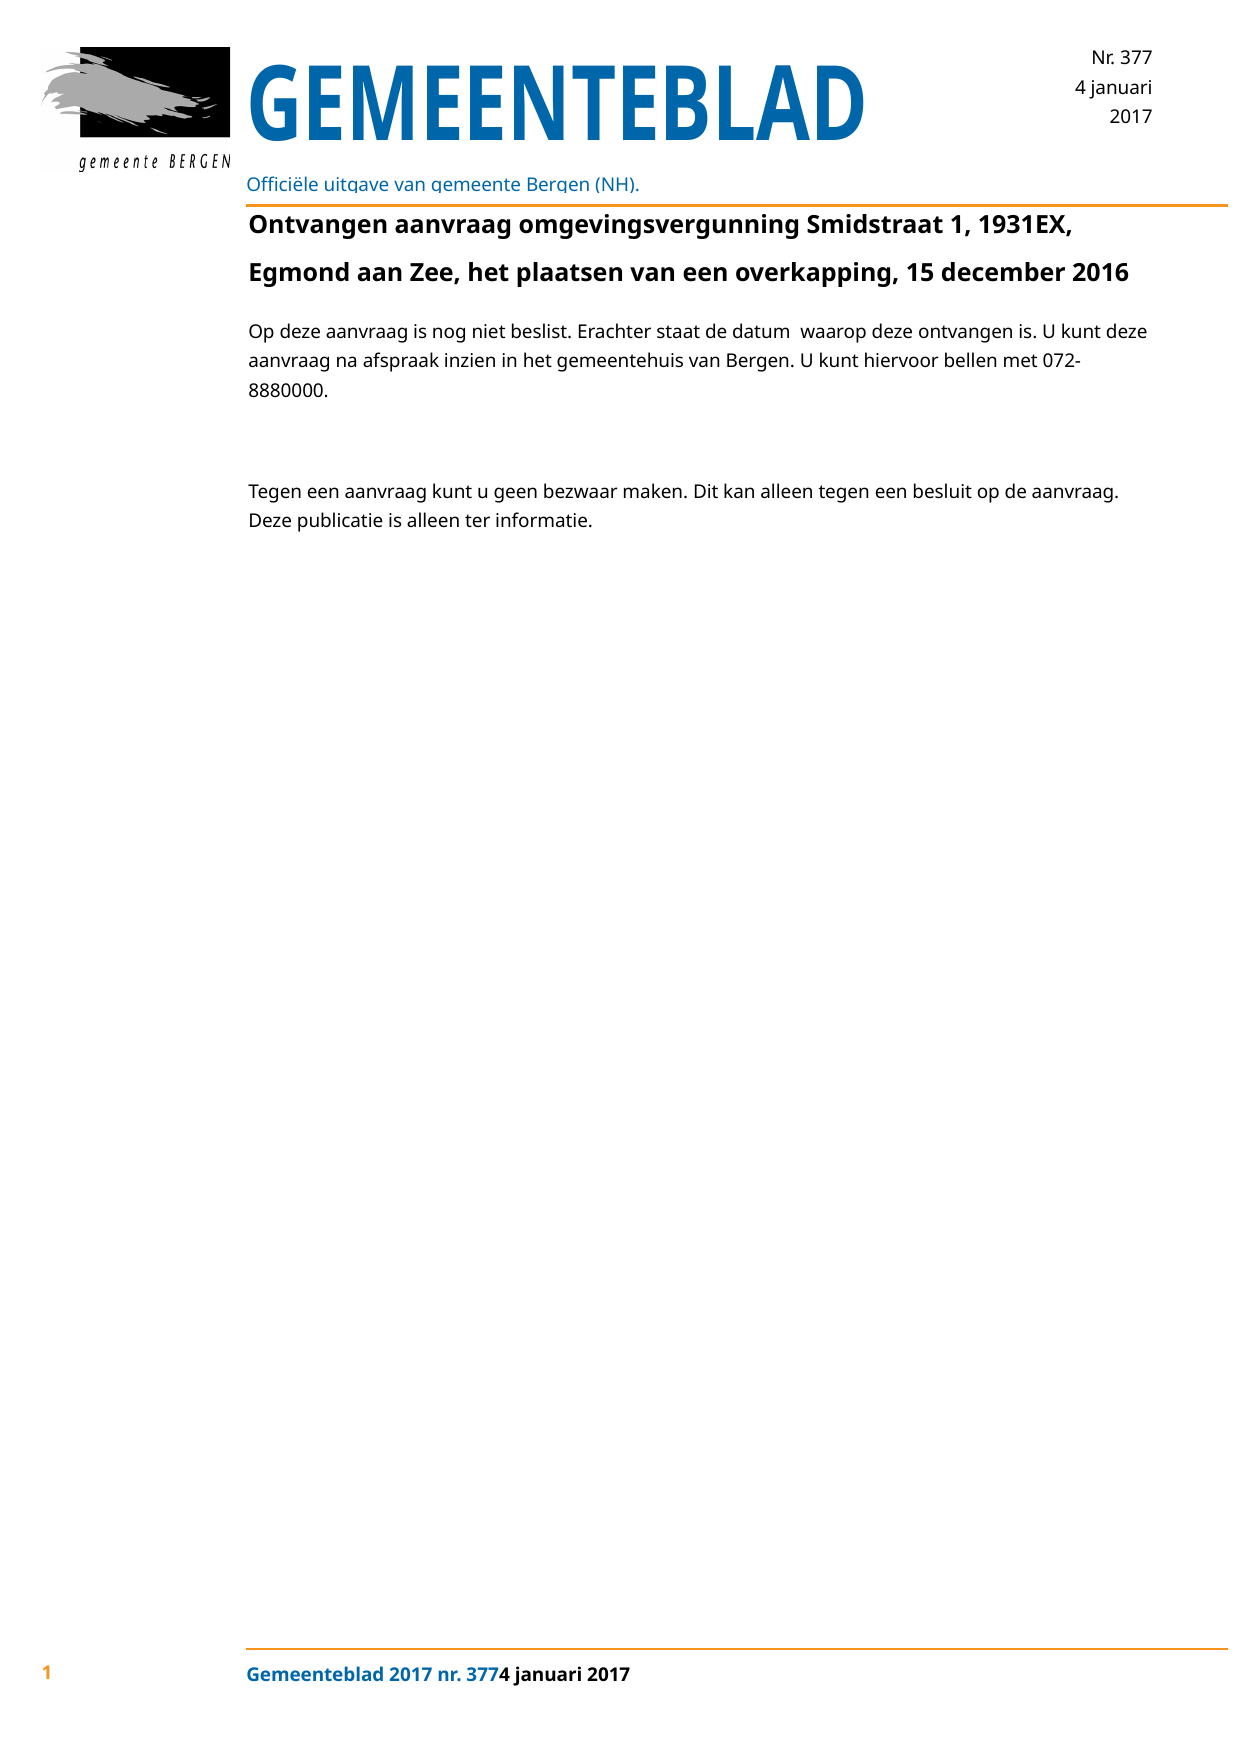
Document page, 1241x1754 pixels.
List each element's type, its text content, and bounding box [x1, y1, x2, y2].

text Tegen een aanvraag kunt u geen bezwaar maken. Dit kan alleen tegen een besluit op de aanvraag. Deze publicatie is alleen ter informatie. [248, 478, 1152, 533]
text Ontvangen aanvraag omgevingsvergunning Smidstraat 1, 1931EX, Egmond aan Zee, het plaatsen van een overkapping, 15 december 2016 [248, 207, 1152, 288]
picture [41, 47, 231, 172]
text Op deze aanvraag is nog niet beslist. Erachter staat de datum waarop deze ontvangen is. U kunt deze aanvraag na afspraak inzien in het gemeentehuis van Bergen. U kunt hiervoor bellen met 072-8880000. [248, 318, 1152, 403]
